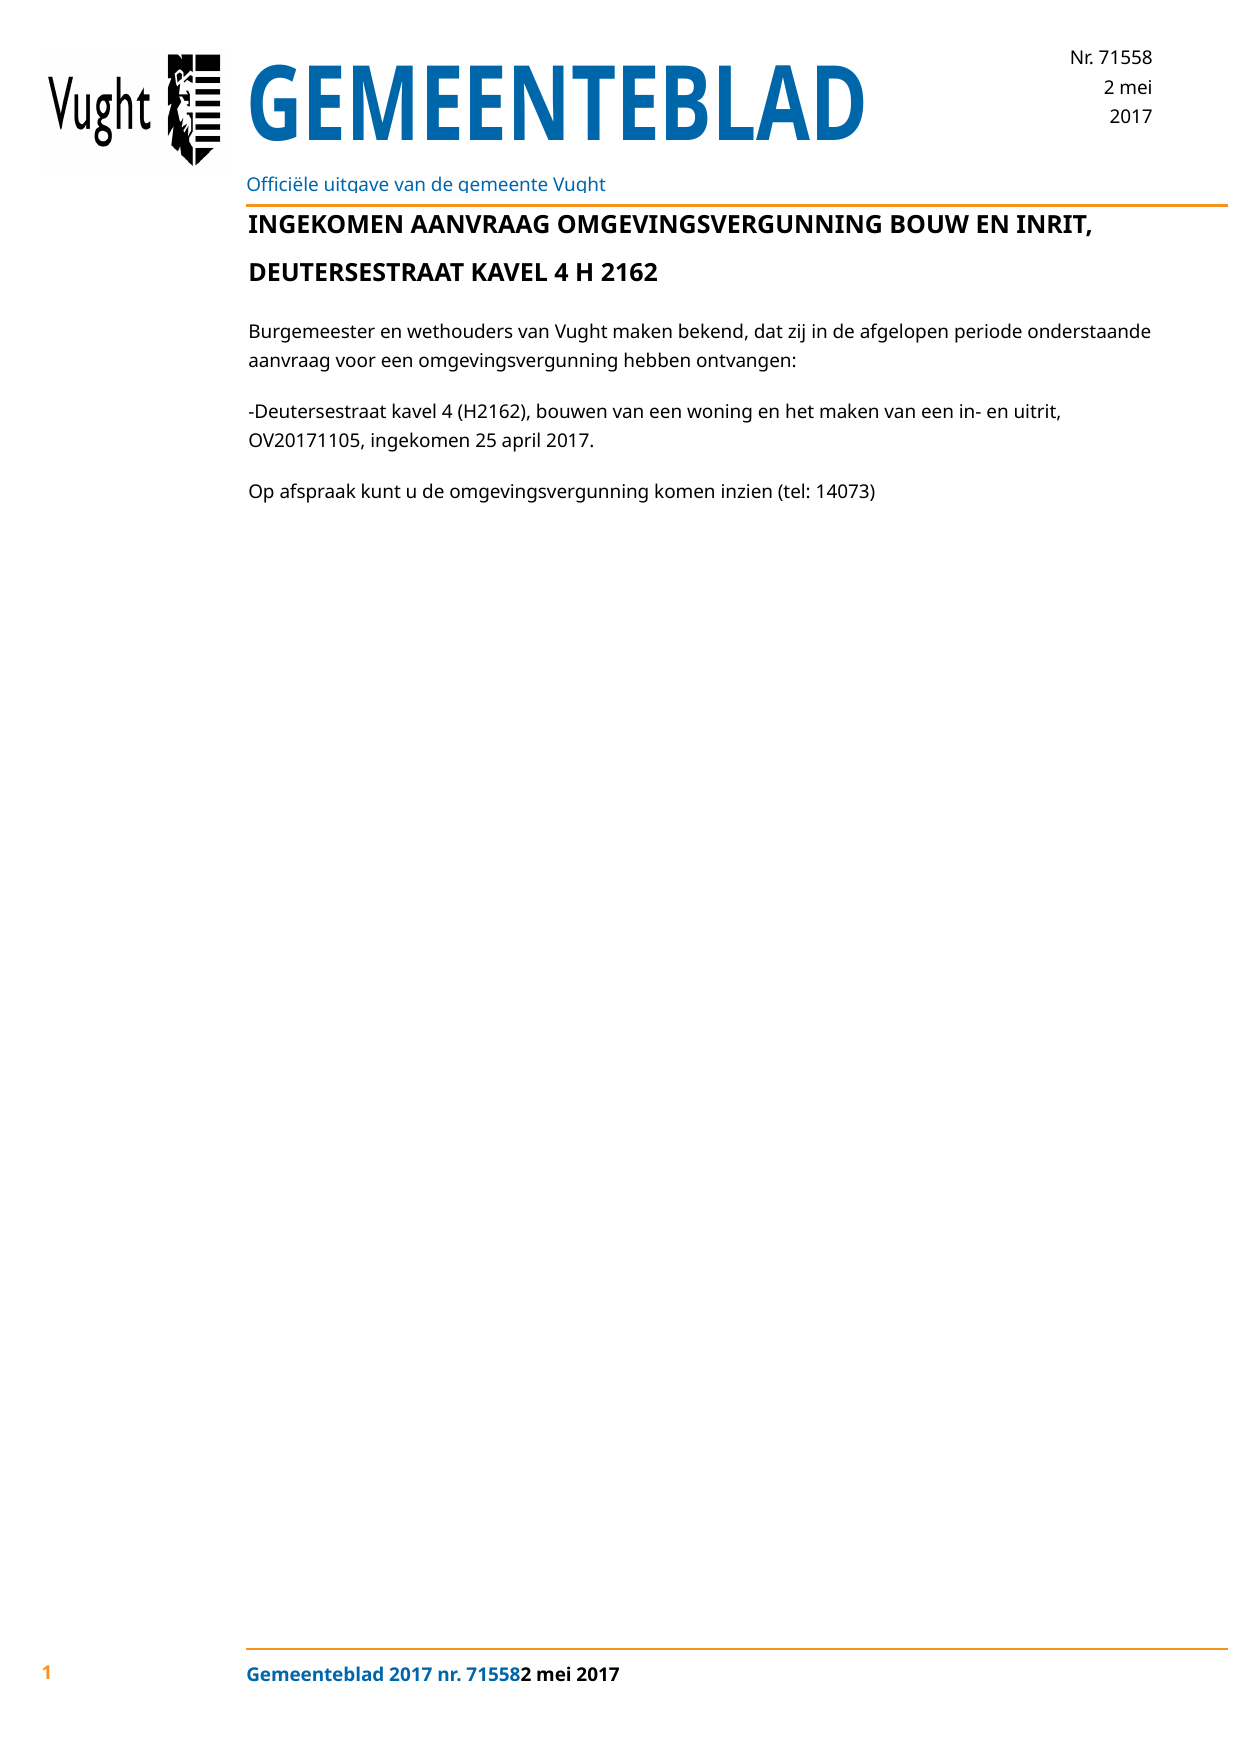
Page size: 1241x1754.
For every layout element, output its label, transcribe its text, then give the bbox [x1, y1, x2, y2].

picture [41, 47, 231, 172]
text -Deutersestraat kavel 4 (H2162), bouwen van een woning en het maken van een in- en uitrit, OV20171105, ingekomen 25 april 2017. [248, 398, 1152, 453]
text Op afspraak kunt u de omgevingsvergunning komen inzien (tel: 14073) [248, 478, 1152, 504]
text INGEKOMEN AANVRAAG OMGEVINGSVERGUNNING BOUW EN INRIT, DEUTERSESTRAAT KAVEL 4 H 2162 [248, 207, 1152, 288]
text Burgemeester en wethouders van Vught maken bekend, dat zij in de afgelopen periode onderstaande aanvraag voor een omgevingsvergunning hebben ontvangen: [248, 318, 1152, 373]
